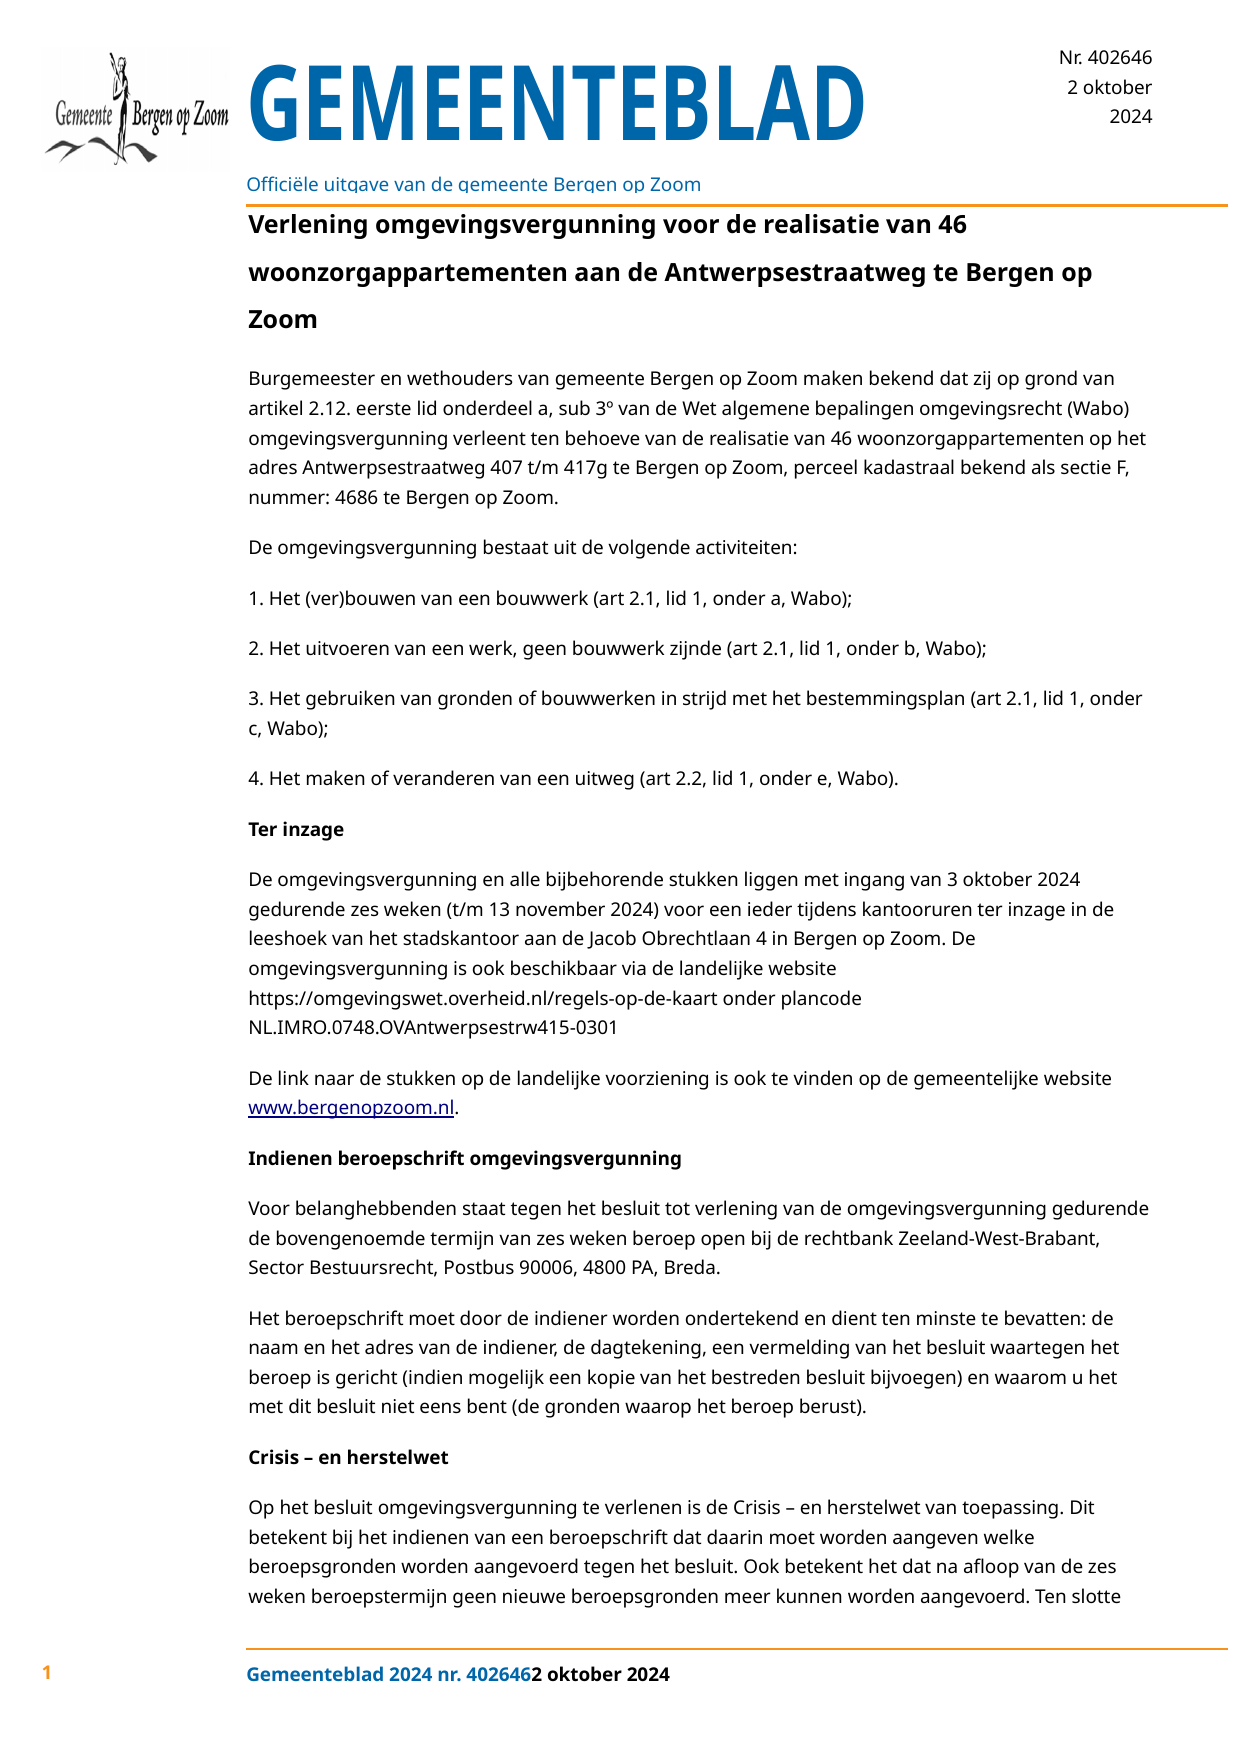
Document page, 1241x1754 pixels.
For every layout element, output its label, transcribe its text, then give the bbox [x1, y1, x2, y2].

text Burgemeester en wethouders van gemeente Bergen op Zoom maken bekend dat zij op grond van artikel 2.12. eerste lid onderdeel a, sub 3º van de Wet algemene bepalingen omgevingsrecht (Wabo) omgevingsvergunning verleent ten behoeve van de realisatie van 46 woonzorgappartementen op het adres Antwerpsestraatweg 407 t/m 417g te Bergen op Zoom, perceel kadastraal bekend als sectie F, nummer: 4686 te Bergen op Zoom. [248, 366, 1152, 509]
text Ter inzage [248, 816, 1152, 842]
text Crisis – en herstelwet [248, 1444, 1152, 1469]
picture [41, 47, 231, 172]
text Indienen beroepschrift omgevingsvergunning [248, 1145, 1152, 1170]
text Verlening omgevingsvergunning voor de realisatie van 46 woonzorgappartementen aan de Antwerpsestraatweg te Bergen op Zoom [248, 207, 1152, 336]
text De omgevingsvergunning en alle bijbehorende stukken liggen met ingang van 3 oktober 2024 gedurende zes weken (t/m 13 november 2024) voor een ieder tijdens kantooruren ter inzage in de leeshoek van het stadskantoor aan de Jacob Obrechtlaan 4 in Bergen op Zoom. De omgevingsvergunning is ook beschikbaar via de landelijke website https://omgevingswet.overheid.nl/regels-op-de-kaart onder plancode NL.IMRO.0748.OVAntwerpsestrw415-0301 [248, 866, 1152, 1040]
text Op het besluit omgevingsvergunning te verlenen is de Crisis – en herstelwet van toepassing. Dit betekent bij het indienen van een beroepschrift dat daarin moet worden aangeven welke beroepsgronden worden aangevoerd tegen het besluit. Ook betekent het dat na afloop van de zes weken beroepstermijn geen nieuwe beroepsgronden meer kunnen worden aangevoerd. Ten slotte [248, 1494, 1152, 1609]
text De link naar de stukken op de landelijke voorziening is ook te vinden op de gemeentelijke website www.bergenopzoom.nl. [248, 1065, 1152, 1120]
text 4. Het maken of veranderen van een uitweg (art 2.2, lid 1, onder e, Wabo). [248, 766, 1152, 791]
text De omgevingsvergunning bestaat uit de volgende activiteiten: [248, 534, 1152, 560]
text 1. Het (ver)bouwen van een bouwwerk (art 2.1, lid 1, onder a, Wabo); [248, 585, 1152, 610]
text 3. Het gebruiken van gronden of bouwwerken in strijd met het bestemmingsplan (art 2.1, lid 1, onder c, Wabo); [248, 686, 1152, 741]
text Voor belanghebbenden staat tegen het besluit tot verlening van de omgevingsvergunning gedurende de bovengenoemde termijn van zes weken beroep open bij de rechtbank Zeeland-West-Brabant, Sector Bestuursrecht, Postbus 90006, 4800 PA, Breda. [248, 1195, 1152, 1280]
text 2. Het uitvoeren van een werk, geen bouwwerk zijnde (art 2.1, lid 1, onder b, Wabo); [248, 635, 1152, 661]
text Het beroepschrift moet door de indiener worden ondertekend en dient ten minste te bevatten: de naam en het adres van de indiener, de dagtekening, een vermelding van het besluit waartegen het beroep is gericht (indien mogelijk een kopie van het bestreden besluit bijvoegen) en waarom u het met dit besluit niet eens bent (de gronden waarop het beroep berust). [248, 1305, 1152, 1419]
